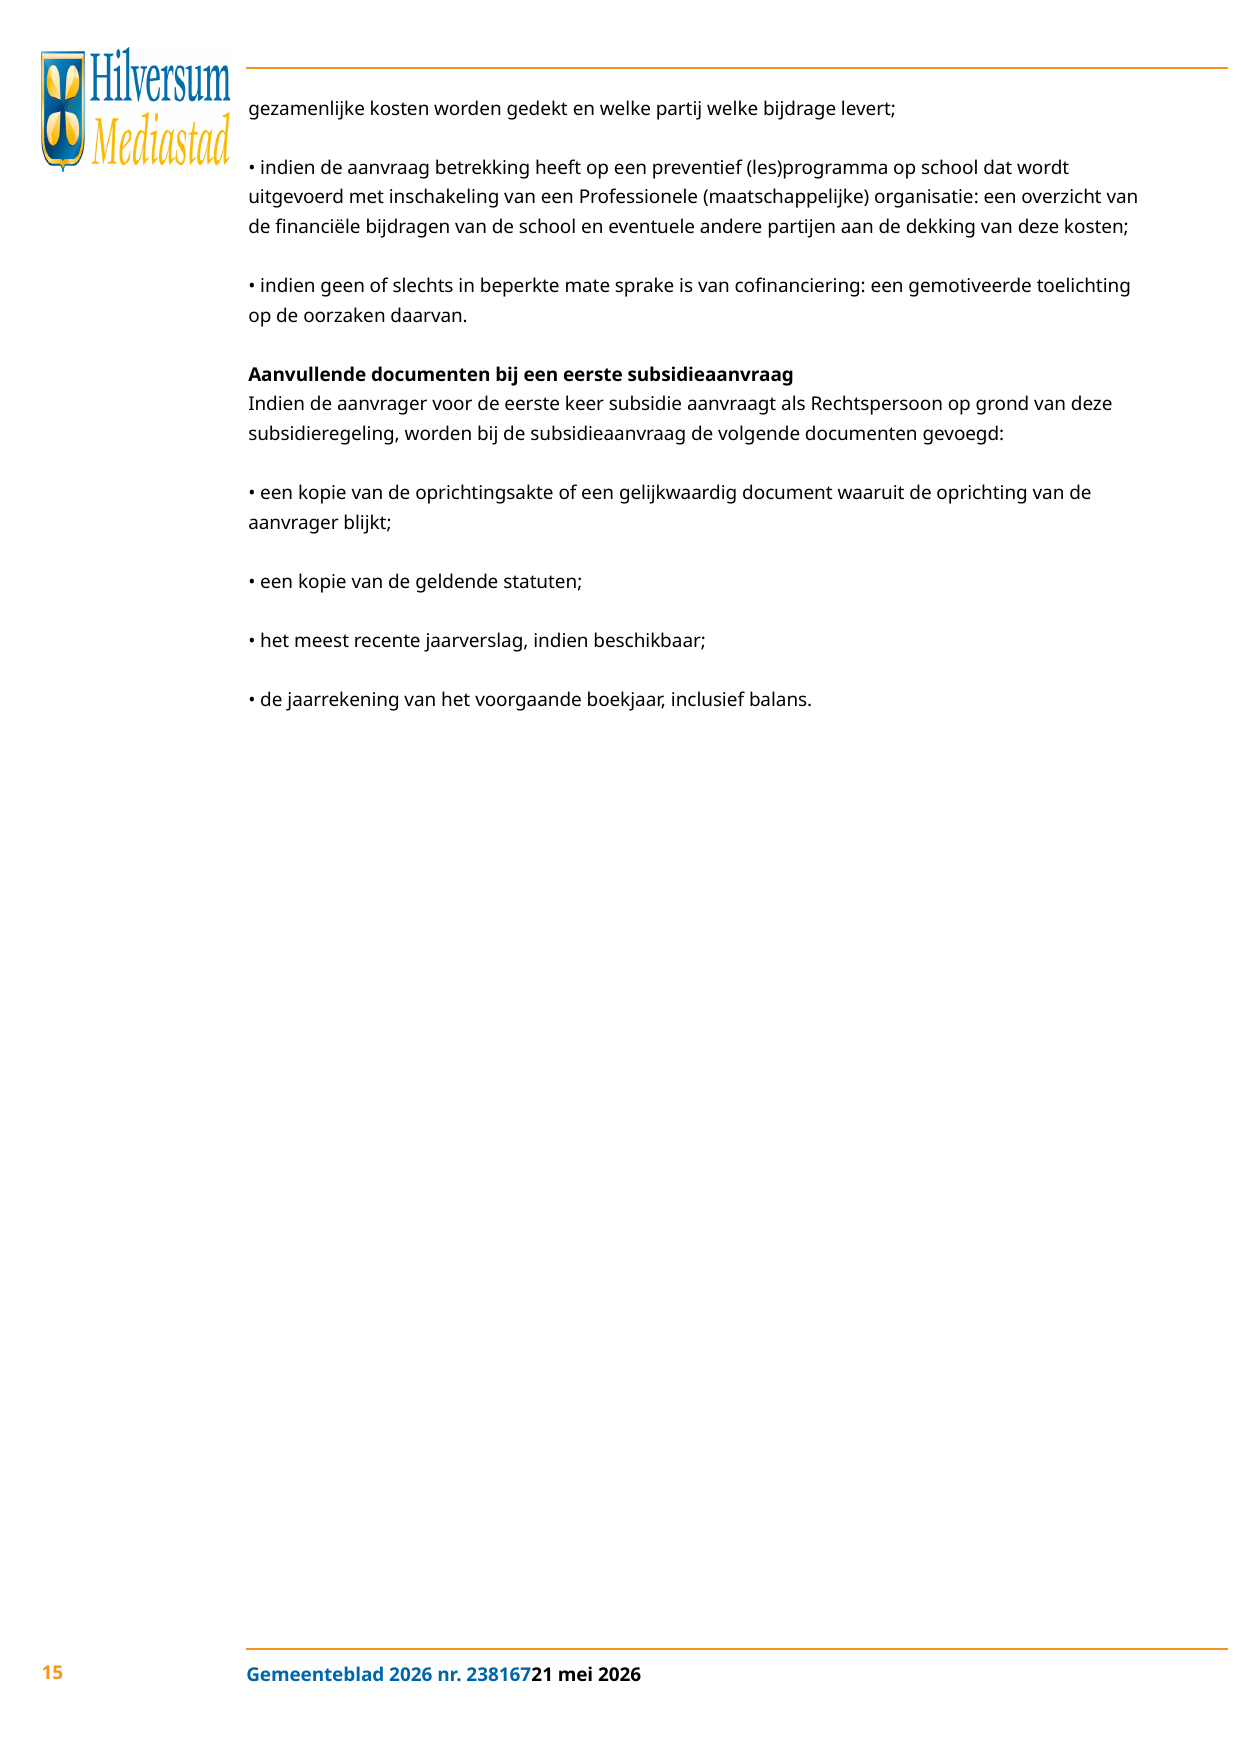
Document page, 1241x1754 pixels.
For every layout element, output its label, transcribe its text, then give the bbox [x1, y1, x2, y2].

text • de jaarrekening van het voorgaande boekjaar, inclusief balans. [248, 686, 1152, 712]
text • een kopie van de oprichtingsakte of een gelijkwaardig document waaruit de oprichting van de aanvrager blijkt; [248, 479, 1152, 535]
text Aanvullende documenten bij een eerste subsidieaanvraag [248, 361, 1152, 387]
text • een kopie van de geldende statuten; [248, 568, 1152, 594]
text Indien de aanvrager voor de eerste keer subsidie aanvraagt als Rechtspersoon op grond van deze subsidieregeling, worden bij de subsidieaanvraag de volgende documenten gevoegd: [248, 391, 1152, 446]
text • het meest recente jaarverslag, indien beschikbaar; [248, 627, 1152, 653]
picture [41, 47, 231, 172]
text gezamenlijke kosten worden gedekt en welke partij welke bijdrage levert; [248, 95, 1152, 121]
text • indien de aanvraag betrekking heeft op een preventief (les)programma op school dat wordt uitgevoerd met inschakeling van een Professionele (maatschappelijke) organisatie: een overzicht van de financiële bijdragen van de school en eventuele andere partijen aan de dekking van deze kosten; [248, 154, 1152, 239]
text • indien geen of slechts in beperkte mate sprake is van cofinanciering: een gemotiveerde toelichting op de oorzaken daarvan. [248, 272, 1152, 328]
